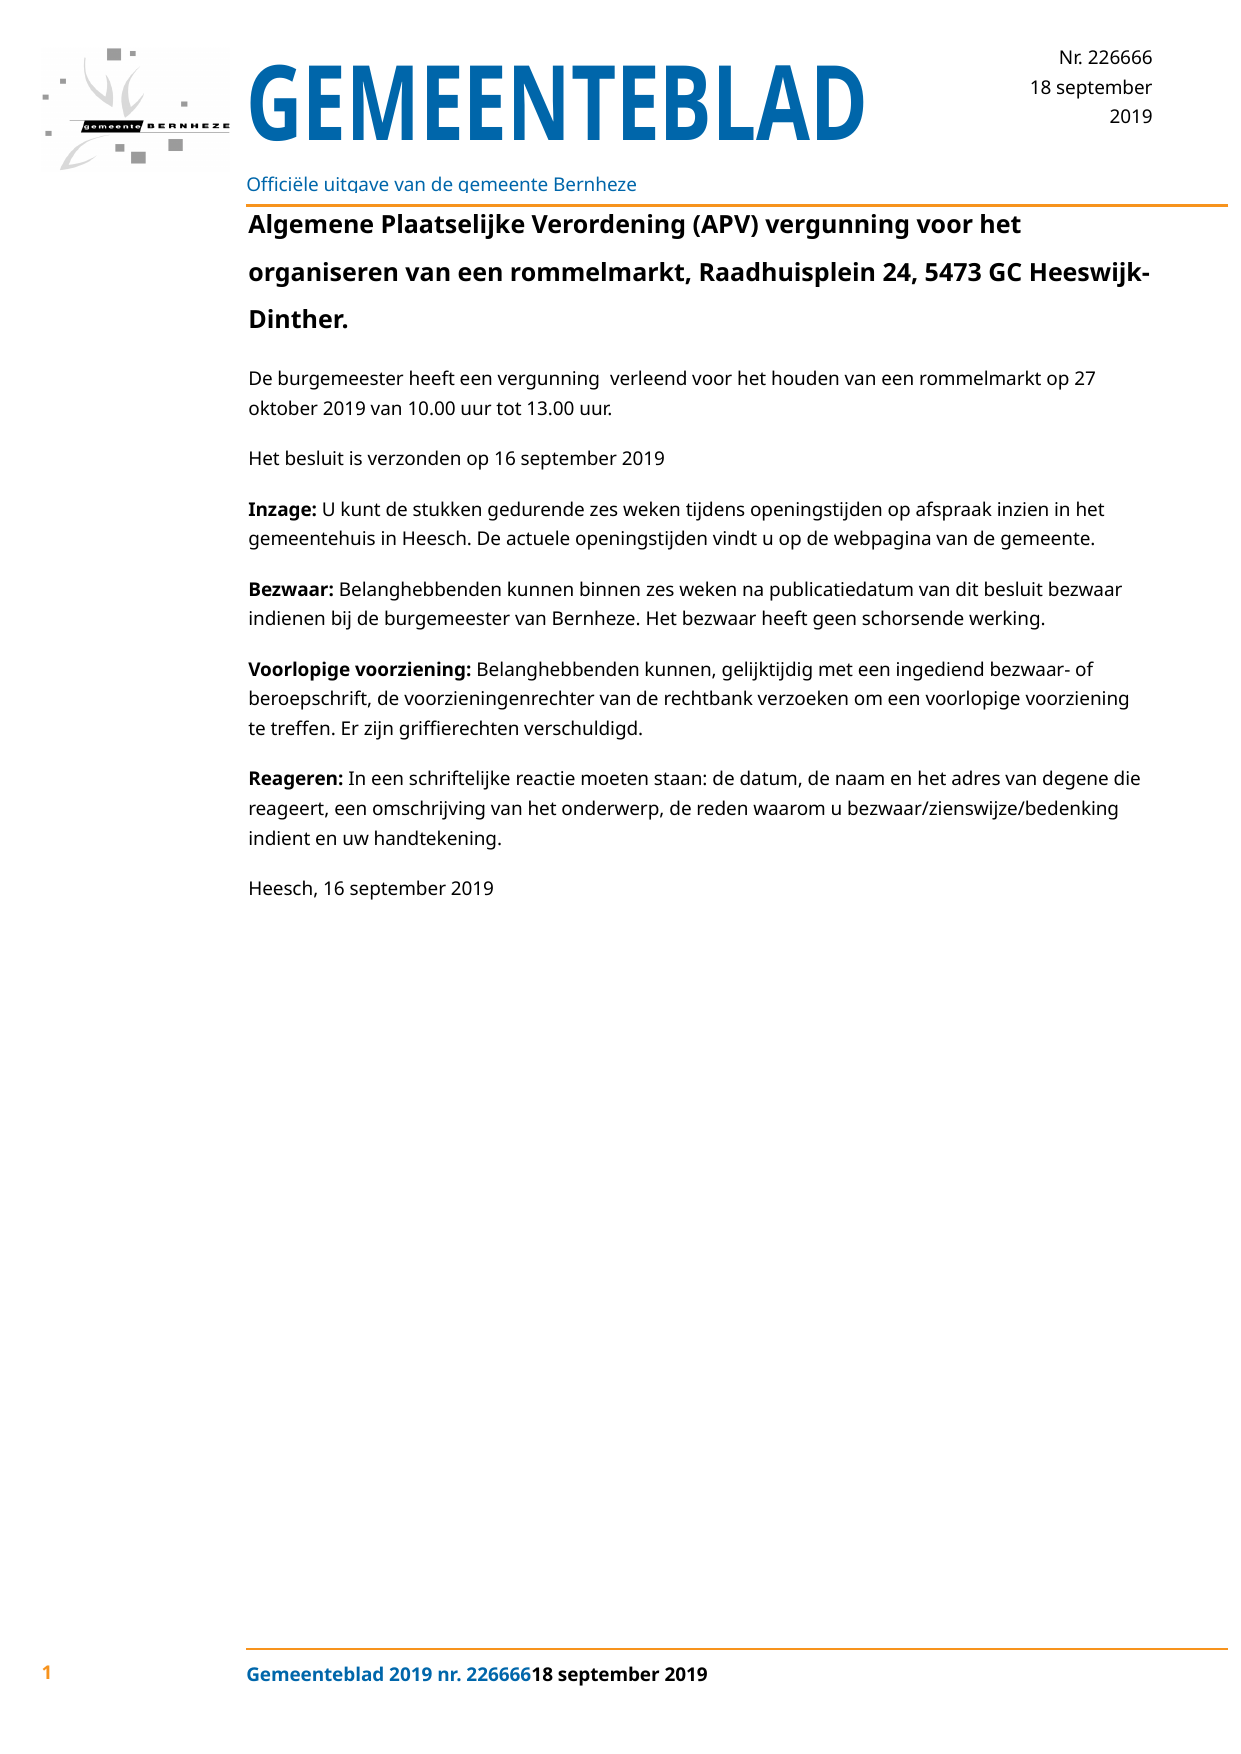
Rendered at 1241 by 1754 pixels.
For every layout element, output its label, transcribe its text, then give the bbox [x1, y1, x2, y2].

text Algemene Plaatselijke Verordening (APV) vergunning voor het organiseren van een rommelmarkt, Raadhuisplein 24, 5473 GC Heeswijk-Dinther. [248, 207, 1152, 336]
picture [41, 47, 231, 172]
text De burgemeester heeft een vergunning verleend voor het houden van een rommelmarkt op 27 oktober 2019 van 10.00 uur tot 13.00 uur. [248, 366, 1152, 421]
text Het besluit is verzonden op 16 september 2019 [248, 446, 1152, 471]
text Heesch, 16 september 2019 [248, 875, 1152, 901]
text Reageren: In een schriftelijke reactie moeten staan: de datum, de naam en het adres van degene die reageert, een omschrijving van het onderwerp, de reden waarom u bezwaar/zienswijze/bedenking indient en uw handtekening. [248, 766, 1152, 850]
text Inzage: U kunt de stukken gedurende zes weken tijdens openingstijden op afspraak inzien in het gemeentehuis in Heesch. De actuele openingstijden vindt u op de webpagina van de gemeente. [248, 496, 1152, 551]
text Bezwaar: Belanghebbenden kunnen binnen zes weken na publicatiedatum van dit besluit bezwaar indienen bij de burgemeester van Bernheze. Het bezwaar heeft geen schorsende werking. [248, 576, 1152, 631]
text Voorlopige voorziening: Belanghebbenden kunnen, gelijktijdig met een ingediend bezwaar- of beroepschrift, de voorzieningenrechter van de rechtbank verzoeken om een voorlopige voorziening te treffen. Er zijn griffierechten verschuldigd. [248, 656, 1152, 741]
